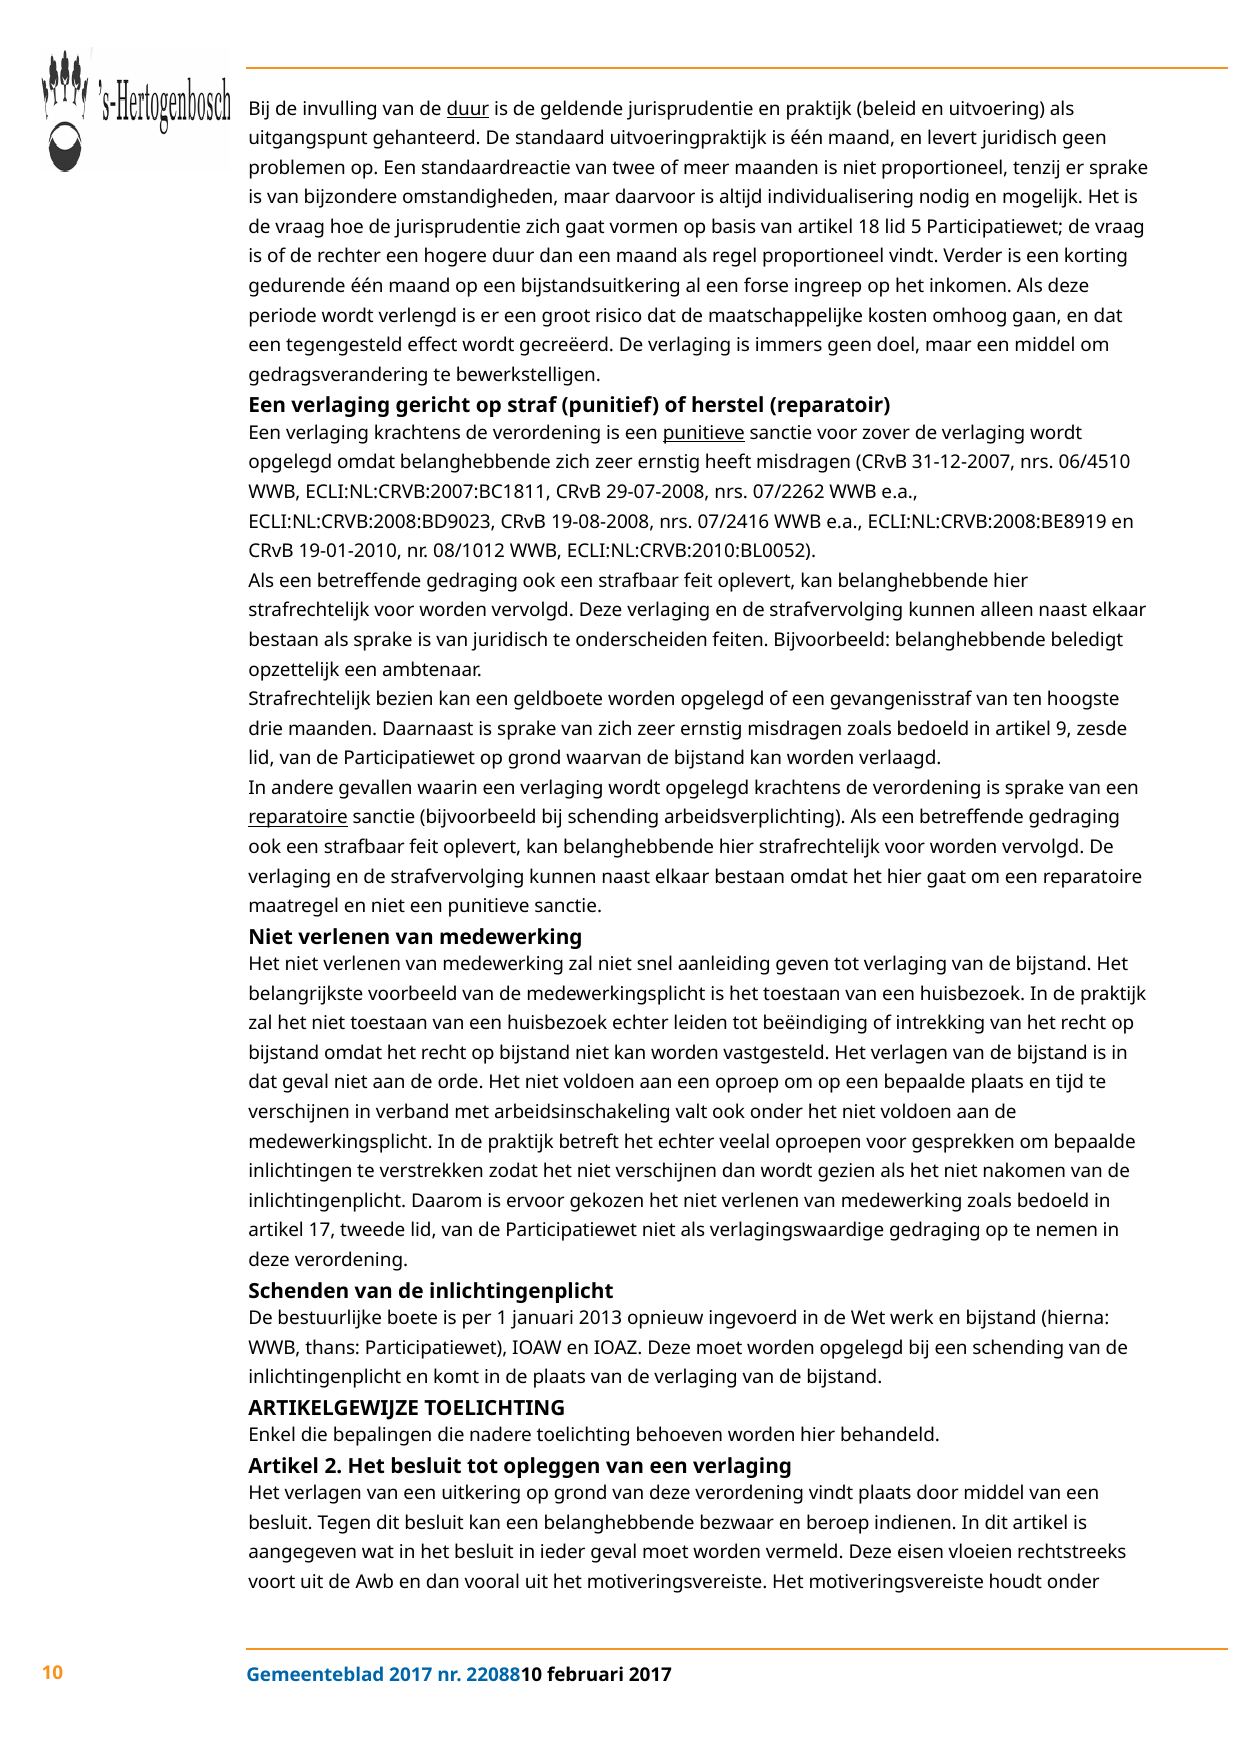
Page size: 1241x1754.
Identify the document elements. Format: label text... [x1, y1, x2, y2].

text Als een betreffende gedraging ook een strafbaar feit oplevert, kan belanghebbende hier strafrechtelijk voor worden vervolgd. Deze verlaging en de strafvervolging kunnen alleen naast elkaar bestaan als sprake is van juridisch te onderscheiden feiten. Bijvoorbeeld: belanghebbende beledigt opzettelijk een ambtenaar. [248, 567, 1152, 681]
text Bij de invulling van de duur is de geldende jurisprudentie en praktijk (beleid en uitvoering) als uitgangspunt gehanteerd. De standaard uitvoeringpraktijk is één maand, en levert juridisch geen problemen op. Een standaardreactie van twee of meer maanden is niet proportioneel, tenzij er sprake is van bijzondere omstandigheden, maar daarvoor is altijd individualisering nodig en mogelijk. Het is de vraag hoe de jurisprudentie zich gaat vormen op basis van artikel 18 lid 5 Participatiewet; de vraag is of de rechter een hogere duur dan een maand als regel proportioneel vindt. Verder is een korting gedurende één maand op een bijstandsuitkering al een forse ingreep op het inkomen. Als deze periode wordt verlengd is er een groot risico dat de maatschappelijke kosten omhoog gaan, en dat een tegengesteld effect wordt gecreëerd. De verlaging is immers geen doel, maar een middel om gedragsverandering te bewerkstelligen. [248, 95, 1152, 387]
text Een verlaging krachtens de verordening is een punitieve sanctie voor zover de verlaging wordt opgelegd omdat belanghebbende zich zeer ernstig heeft misdragen (CRvB 31-12-2007, nrs. 06/4510 WWB, ECLI:NL:CRVB:2007:BC1811, CRvB 29-07-2008, nrs. 07/2262 WWB e.a., ECLI:NL:CRVB:2008:BD9023, CRvB 19-08-2008, nrs. 07/2416 WWB e.a., ECLI:NL:CRVB:2008:BE8919 en CRvB 19-01-2010, nr. 08/1012 WWB, ECLI:NL:CRVB:2010:BL0052). [248, 419, 1152, 563]
text Strafrechtelijk bezien kan een geldboete worden opgelegd of een gevangenisstraf van ten hoogste drie maanden. Daarnaast is sprake van zich zeer ernstig misdragen zoals bedoeld in artikel 9, zesde lid, van de Participatiewet op grond waarvan de bijstand kan worden verlaagd. [248, 685, 1152, 770]
text Enkel die bepalingen die nadere toelichting behoeven worden hier behandeld. [248, 1421, 1152, 1447]
text In andere gevallen waarin een verlaging wordt opgelegd krachtens de verordening is sprake van een reparatoire sanctie (bijvoorbeeld bij schending arbeidsverplichting). Als een betreffende gedraging ook een strafbaar feit oplevert, kan belanghebbende hier strafrechtelijk voor worden vervolgd. De verlaging en de strafvervolging kunnen naast elkaar bestaan omdat het hier gaat om een reparatoire maatregel en niet een punitieve sanctie. [248, 774, 1152, 918]
picture [41, 47, 231, 172]
text Artikel 2. Het besluit tot opleggen van een verlaging [248, 1451, 1152, 1479]
text Het niet verlenen van medewerking zal niet snel aanleiding geven tot verlaging van de bijstand. Het belangrijkste voorbeeld van de medewerkingsplicht is het toestaan van een huisbezoek. In de praktijk zal het niet toestaan van een huisbezoek echter leiden tot beëindiging of intrekking van het recht op bijstand omdat het recht op bijstand niet kan worden vastgesteld. Het verlagen van de bijstand is in dat geval niet aan de orde. Het niet voldoen aan een oproep om op een bepaalde plaats en tijd te verschijnen in verband met arbeidsinschakeling valt ook onder het niet voldoen aan de medewerkingsplicht. In de praktijk betreft het echter veelal oproepen voor gesprekken om bepaalde inlichtingen te verstrekken zodat het niet verschijnen dan wordt gezien als het niet nakomen van de inlichtingenplicht. Daarom is ervoor gekozen het niet verlenen van medewerking zoals bedoeld in artikel 17, tweede lid, van de Participatiewet niet als verlagingswaardige gedraging op te nemen in deze verordening. [248, 950, 1152, 1272]
text De bestuurlijke boete is per 1 januari 2013 opnieuw ingevoerd in de Wet werk en bijstand (hierna: WWB, thans: Participatiewet), IOAW en IOAZ. Deze moet worden opgelegd bij een schending van de inlichtingenplicht en komt in de plaats van de verlaging van de bijstand. [248, 1304, 1152, 1389]
text Niet verlenen van medewerking [248, 922, 1152, 950]
text Het verlagen van een uitkering op grond van deze verordening vindt plaats door middel van een besluit. Tegen dit besluit kan een belanghebbende bezwaar en beroep indienen. In dit artikel is aangegeven wat in het besluit in ieder geval moet worden vermeld. Deze eisen vloeien rechtstreeks voort uit de Awb en dan vooral uit het motiveringsvereiste. Het motiveringsvereiste houdt onder [248, 1479, 1152, 1594]
text Een verlaging gericht op straf (punitief) of herstel (reparatoir) [248, 391, 1152, 419]
text ARTIKELGEWIJZE TOELICHTING [248, 1393, 1152, 1421]
text Schenden van de inlichtingenplicht [248, 1276, 1152, 1304]
